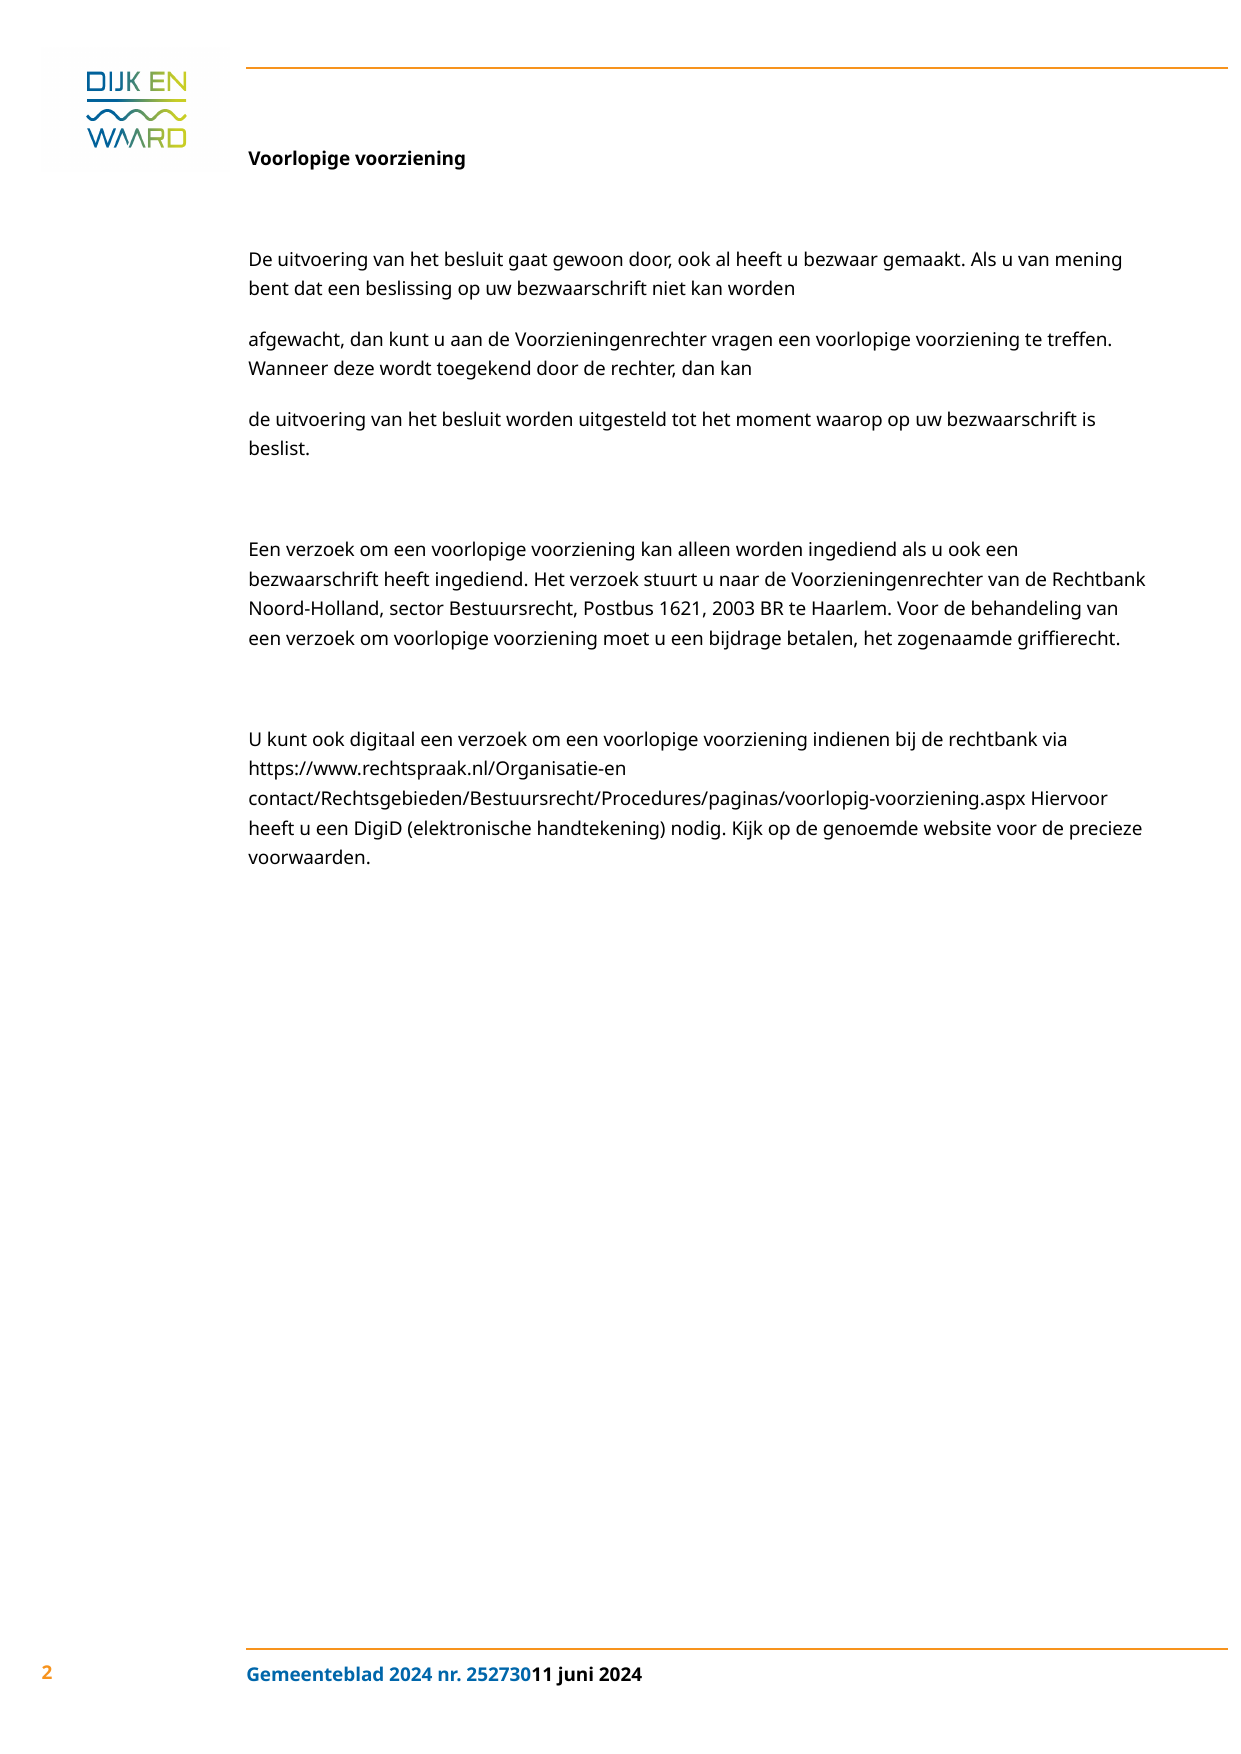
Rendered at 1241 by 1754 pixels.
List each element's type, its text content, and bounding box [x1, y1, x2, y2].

picture [41, 47, 231, 172]
text Voorlopige voorziening [248, 145, 1152, 171]
text afgewacht, dan kunt u aan de Voorzieningenrechter vragen een voorlopige voorziening te treffen. Wanneer deze wordt toegekend door de rechter, dan kan [248, 326, 1152, 381]
text De uitvoering van het besluit gaat gewoon door, ook al heeft u bezwaar gemaakt. Als u van mening bent dat een beslissing op uw bezwaarschrift niet kan worden [248, 246, 1152, 301]
text Een verzoek om een voorlopige voorziening kan alleen worden ingediend als u ook een bezwaarschrift heeft ingediend. Het verzoek stuurt u naar de Voorzieningenrechter van de Rechtbank Noord-Holland, sector Bestuursrecht, Postbus 1621, 2003 BR te Haarlem. Voor de behandeling van een verzoek om voorlopige voorziening moet u een bijdrage betalen, het zogenaamde griffierecht. [248, 536, 1152, 651]
text U kunt ook digitaal een verzoek om een voorlopige voorziening indienen bij de rechtbank via https://www.rechtspraak.nl/Organisatie-en contact/Rechtsgebieden/Bestuursrecht/Procedures/paginas/voorlopig-voorziening.aspx Hiervoor heeft u een DigiD (elektronische handtekening) nodig. Kijk op de genoemde website voor de precieze voorwaarden. [248, 726, 1152, 870]
text de uitvoering van het besluit worden uitgesteld tot het moment waarop op uw bezwaarschrift is beslist. [248, 406, 1152, 461]
